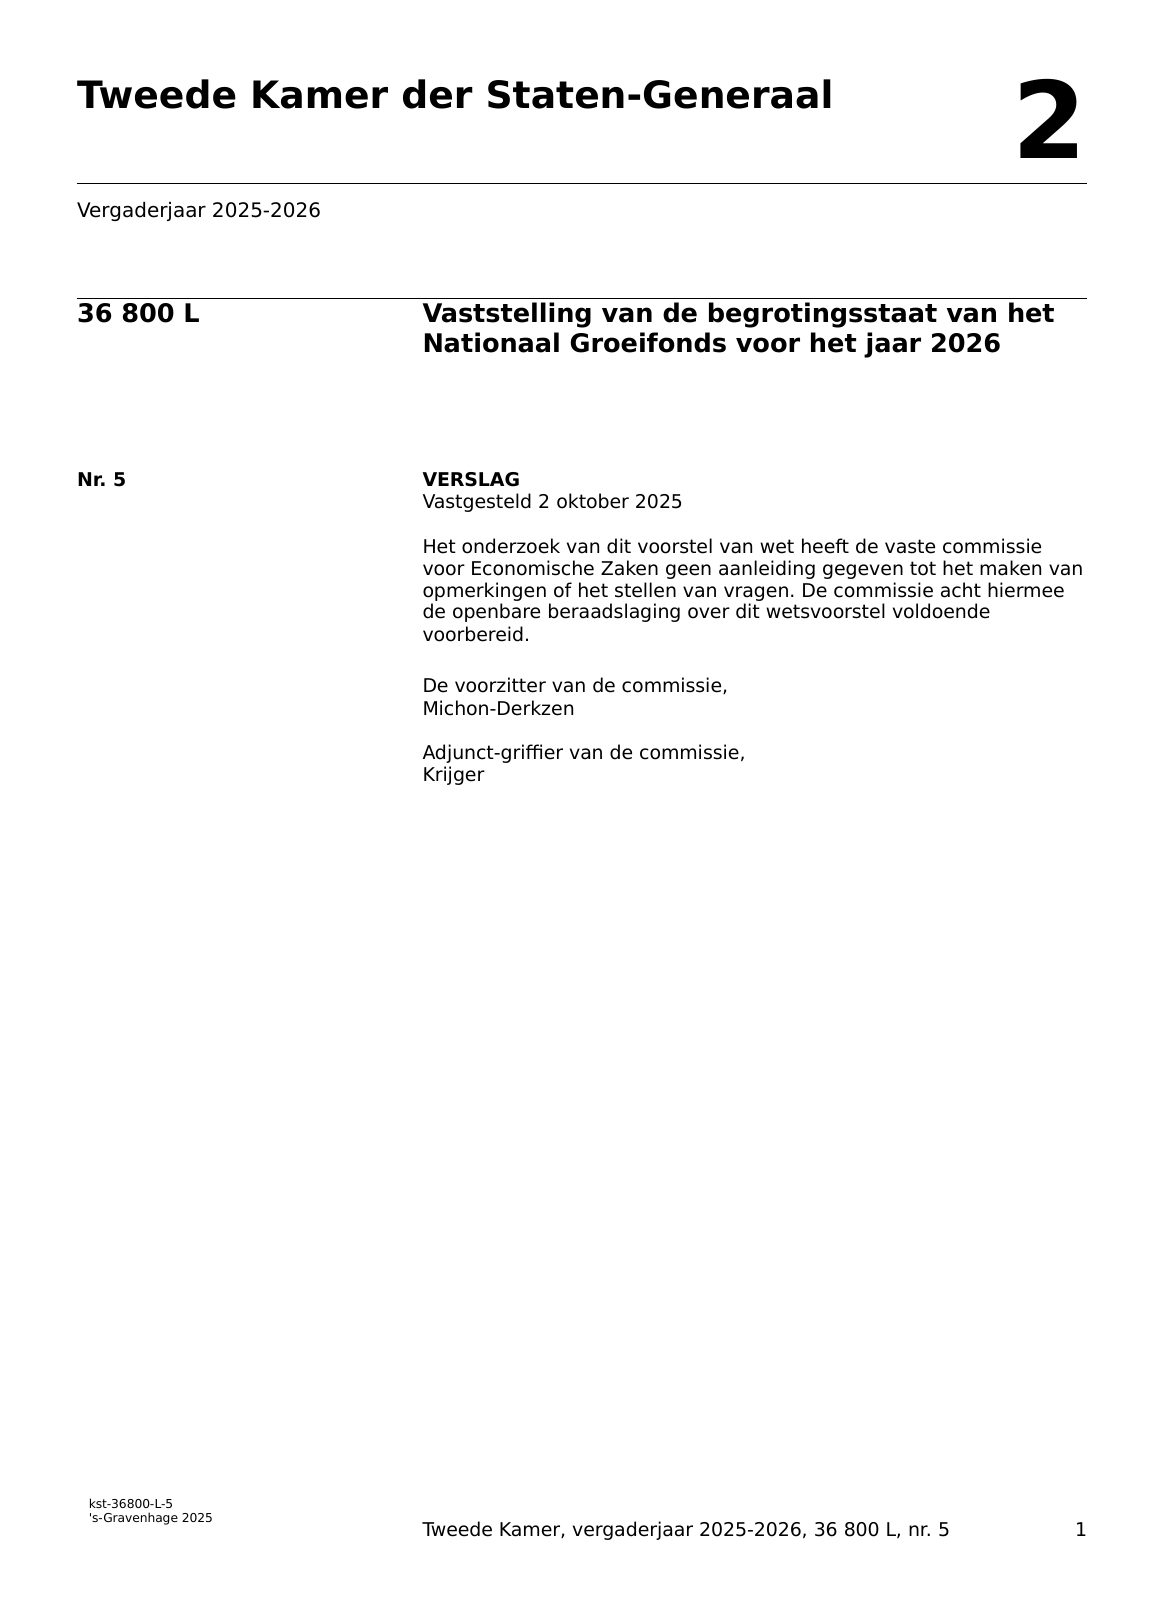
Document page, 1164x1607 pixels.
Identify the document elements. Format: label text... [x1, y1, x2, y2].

subtitle Nr. 5 VERSLAG [77, 469, 1087, 491]
text De voorzitter van de commissie, Michon-Derkzen [422, 675, 1087, 719]
text Het onderzoek van dit voorstel van wet heeft de vaste commissie voor Economische Zaken geen aanleiding gegeven tot het maken van opmerkingen of het stellen van vragen. De commissie acht hiermee de openbare beraadslaging over dit wetsvoorstel voldoende voorbereid. [422, 536, 1087, 645]
text 's-Gravenhage 2025 [88, 1511, 323, 1525]
text Vastgesteld 2 oktober 2025 [422, 491, 1087, 513]
subtitle 36 800 L Vaststelling van de begrotingsstaat van het Nationaal Groeifonds voor het jaar 2026 [77, 299, 1087, 358]
table_header 2 [886, 59, 1087, 183]
text kst-36800-L-5 [88, 1497, 323, 1511]
table_header Tweede Kamer der Staten-Generaal [77, 59, 886, 183]
text Adjunct-griffier van de commissie, Krijger [422, 742, 1087, 786]
table_cell Vergaderjaar 2025-2026 [77, 184, 1087, 298]
